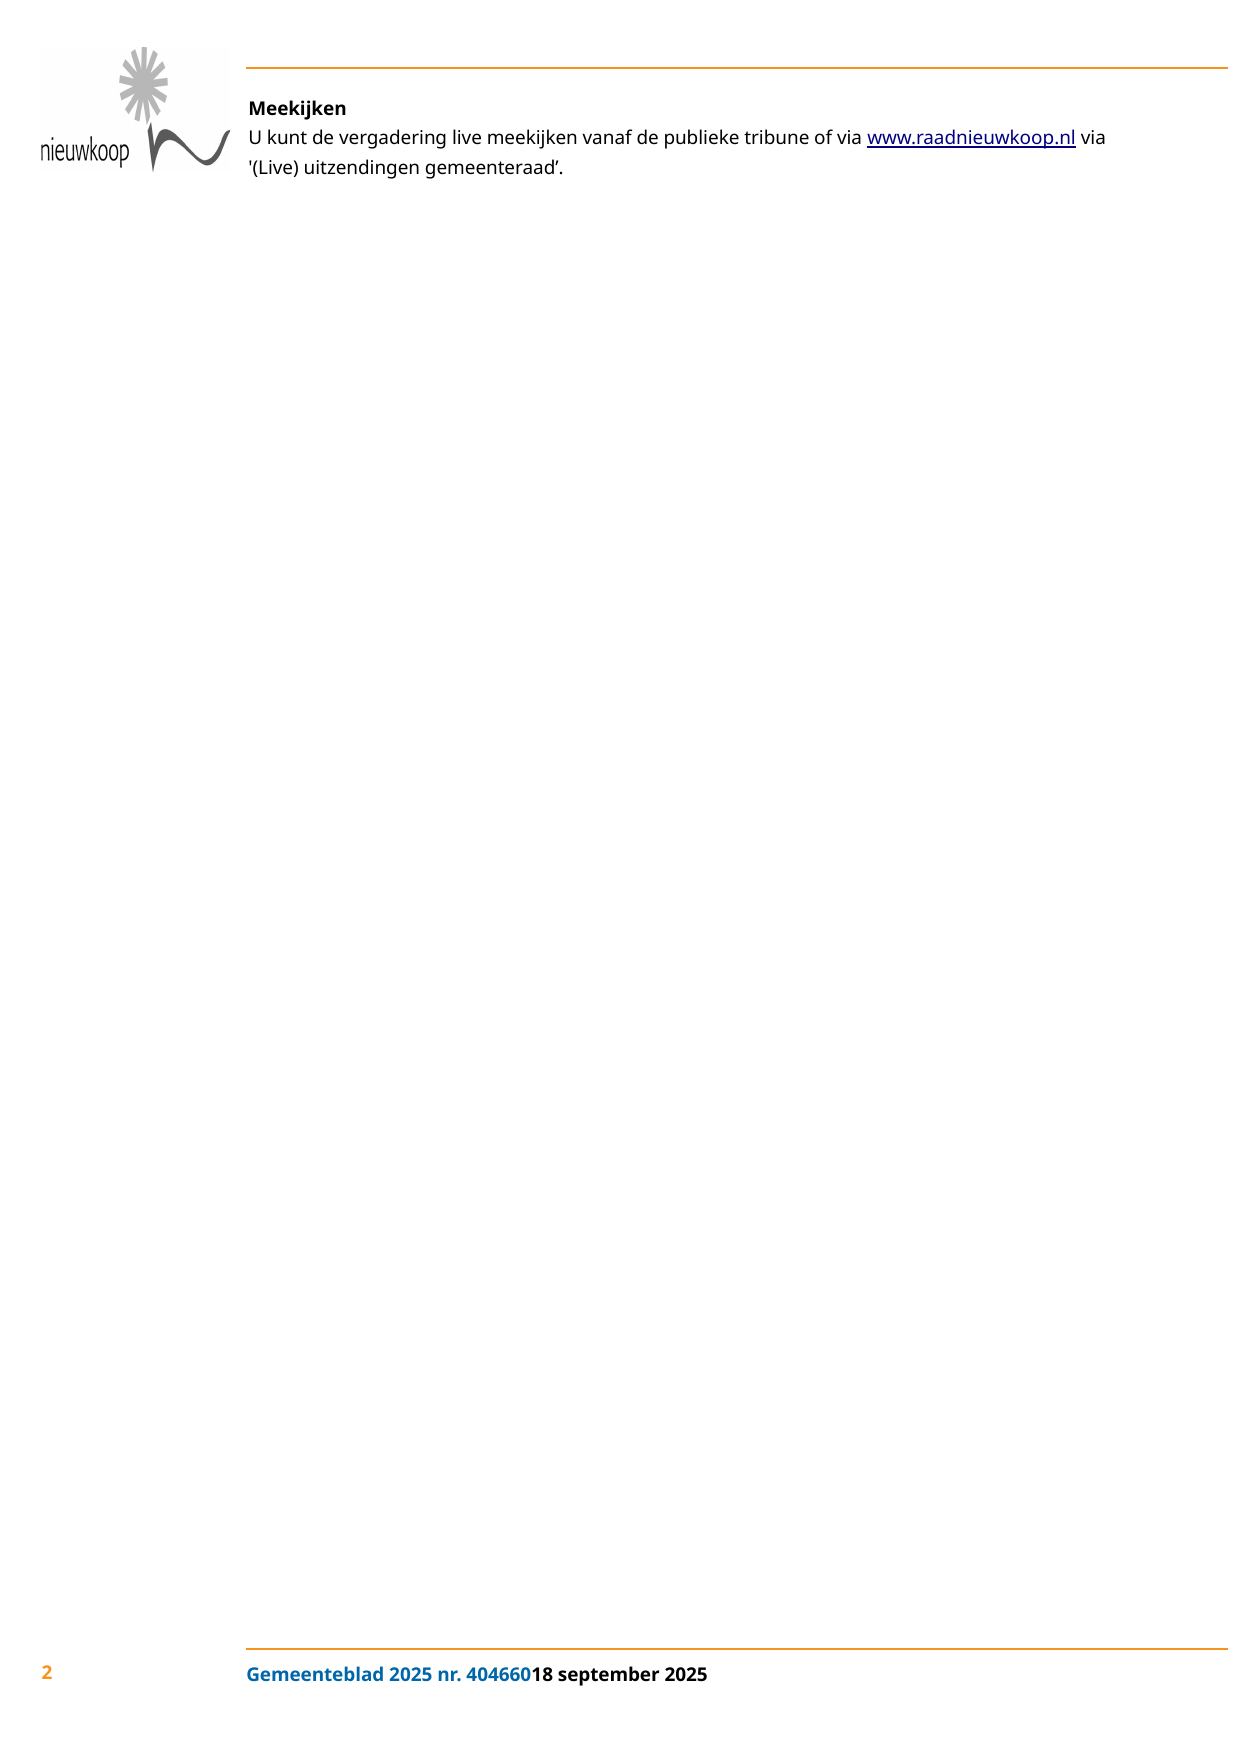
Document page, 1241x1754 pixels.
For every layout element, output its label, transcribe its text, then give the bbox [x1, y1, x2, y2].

picture [41, 47, 231, 172]
text Meekijken [248, 95, 1152, 121]
text U kunt de vergadering live meekijken vanaf de publieke tribune of via www.raadnieuwkoop.nl via '(Live) uitzendingen gemeenteraad’. [248, 124, 1152, 180]
